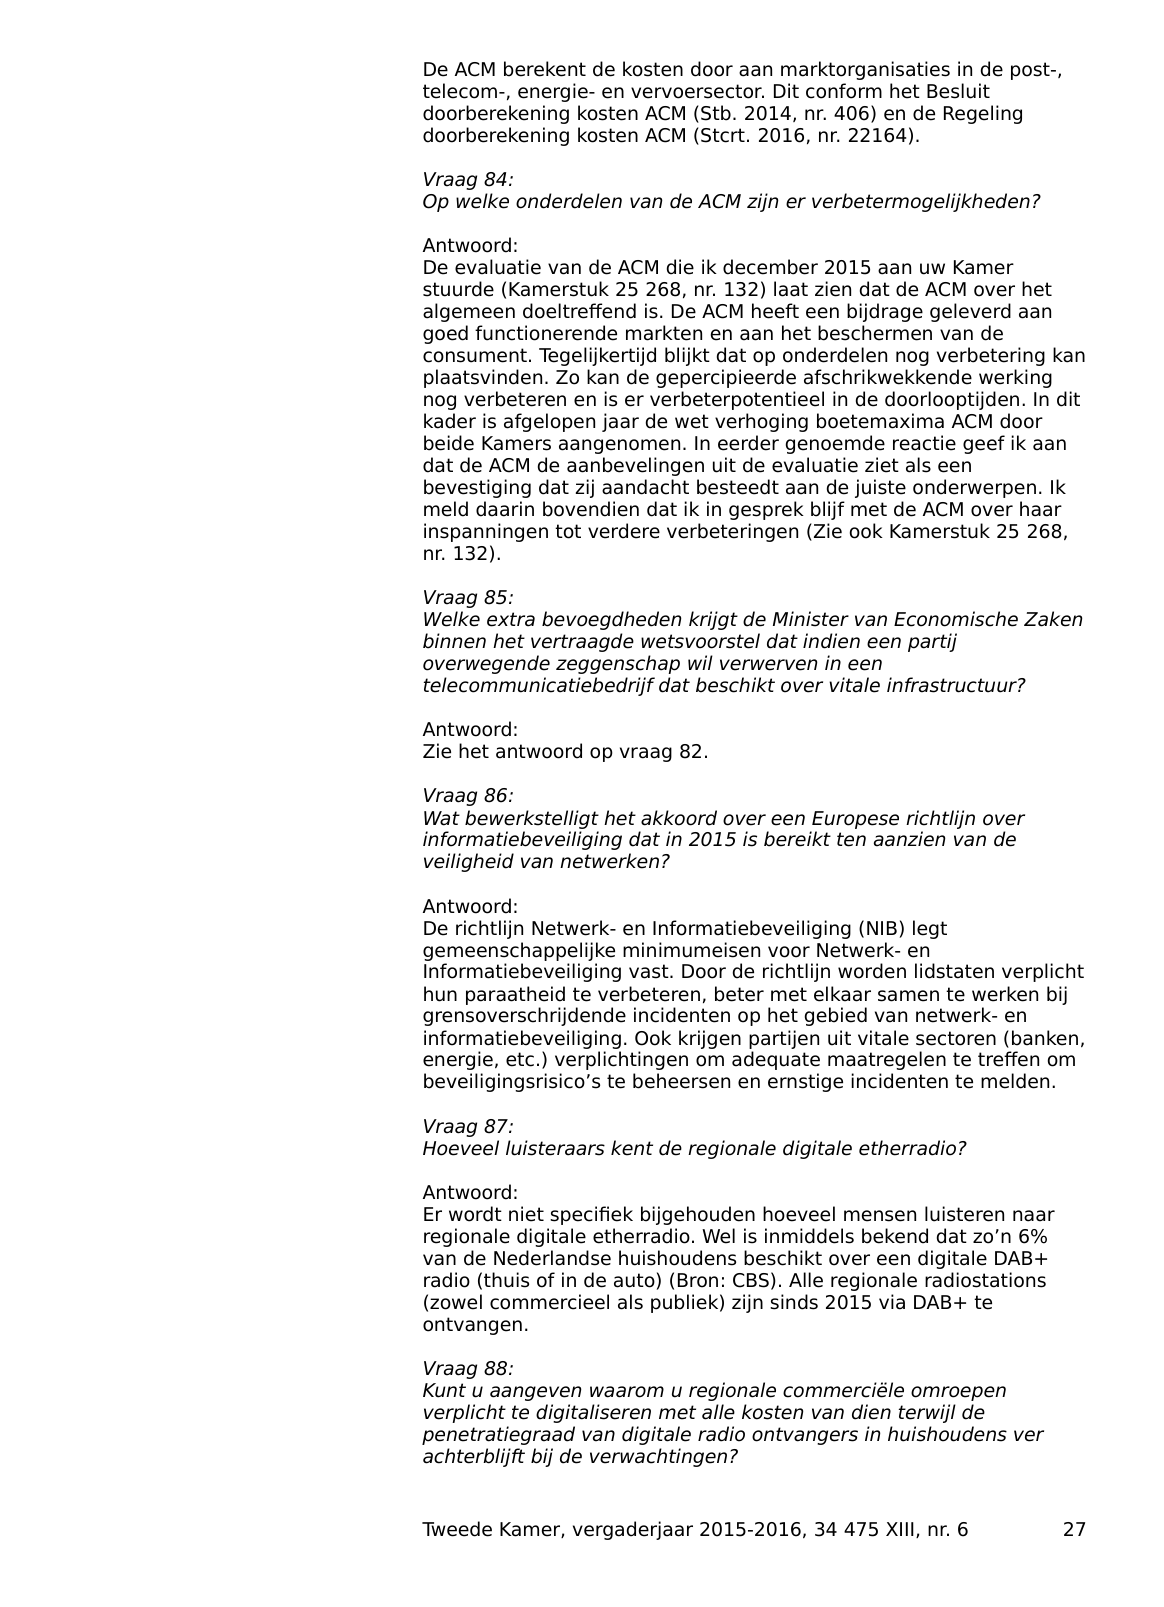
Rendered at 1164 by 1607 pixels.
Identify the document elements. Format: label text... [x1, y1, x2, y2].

text Vraag 87: [422, 1116, 1087, 1137]
text Welke extra bevoegdheden krijgt de Minister van Economische Zaken binnen het vertraagde wetsvoorstel dat indien een partij overwegende zeggenschap wil verwerven in een telecommunicatiebedrijf dat beschikt over vitale infrastructuur? [422, 609, 1087, 697]
text Kunt u aangeven waarom u regionale commerciële omroepen verplicht te digitaliseren met alle kosten van dien terwijl de penetratiegraad van digitale radio ontvangers in huishoudens ver achterblijft bij de verwachtingen? [422, 1380, 1087, 1468]
text Vraag 84: [422, 169, 1087, 191]
text Antwoord: [422, 235, 1087, 257]
text Vraag 85: [422, 587, 1087, 609]
text Hoeveel luisteraars kent de regionale digitale etherradio? [422, 1137, 1087, 1159]
text De evaluatie van de ACM die ik december 2015 aan uw Kamer stuurde (Kamerstuk 25 268, nr. 132) laat zien dat de ACM over het algemeen doeltreffend is. De ACM heeft een bijdrage geleverd aan goed functionerende markten en aan het beschermen van de consument. Tegelijkertijd blijkt dat op onderdelen nog verbetering kan plaatsvinden. Zo kan de gepercipieerde afschrikwekkende werking nog verbeteren en is er verbeterpotentieel in de doorlooptijden. In dit kader is afgelopen jaar de wet verhoging boetemaxima ACM door beide Kamers aangenomen. In eerder genoemde reactie geef ik aan dat de ACM de aanbevelingen uit de evaluatie ziet als een bevestiging dat zij aandacht besteedt aan de juiste onderwerpen. Ik meld daarin bovendien dat ik in gesprek blijf met de ACM over haar inspanningen tot verdere verbeteringen (Zie ook Kamerstuk 25 268, nr. 132). [422, 257, 1087, 565]
text Vraag 88: [422, 1358, 1087, 1380]
text Antwoord: [422, 719, 1087, 741]
text Antwoord: [422, 896, 1087, 917]
text Vraag 86: [422, 785, 1087, 807]
text Wat bewerkstelligt het akkoord over een Europese richtlijn over informatiebeveiliging dat in 2015 is bereikt ten aanzien van de veiligheid van netwerken? [422, 807, 1087, 873]
text De richtlijn Netwerk- en Informatiebeveiliging (NIB) legt gemeenschappelijke minimumeisen voor Netwerk- en Informatiebeveiliging vast. Door de richtlijn worden lidstaten verplicht hun paraatheid te verbeteren, beter met elkaar samen te werken bij grensoverschrijdende incidenten op het gebied van netwerk- en informatiebeveiliging. Ook krijgen partijen uit vitale sectoren (banken, energie, etc.) verplichtingen om adequate maatregelen te treffen om beveiligingsrisico’s te beheersen en ernstige incidenten te melden. [422, 917, 1087, 1093]
text Op welke onderdelen van de ACM zijn er verbetermogelijkheden? [422, 191, 1087, 213]
text Zie het antwoord op vraag 82. [422, 741, 1087, 763]
text Antwoord: [422, 1182, 1087, 1204]
text Er wordt niet specifiek bijgehouden hoeveel mensen luisteren naar regionale digitale etherradio. Wel is inmiddels bekend dat zo’n 6% van de Nederlandse huishoudens beschikt over een digitale DAB+ radio (thuis of in de auto) (Bron: CBS). Alle regionale radiostations (zowel commercieel als publiek) zijn sinds 2015 via DAB+ te ontvangen. [422, 1204, 1087, 1336]
text De ACM berekent de kosten door aan marktorganisaties in de post-, telecom-, energie- en vervoersector. Dit conform het Besluit doorberekening kosten ACM (Stb. 2014, nr. 406) en de Regeling doorberekening kosten ACM (Stcrt. 2016, nr. 22164). [422, 59, 1087, 147]
